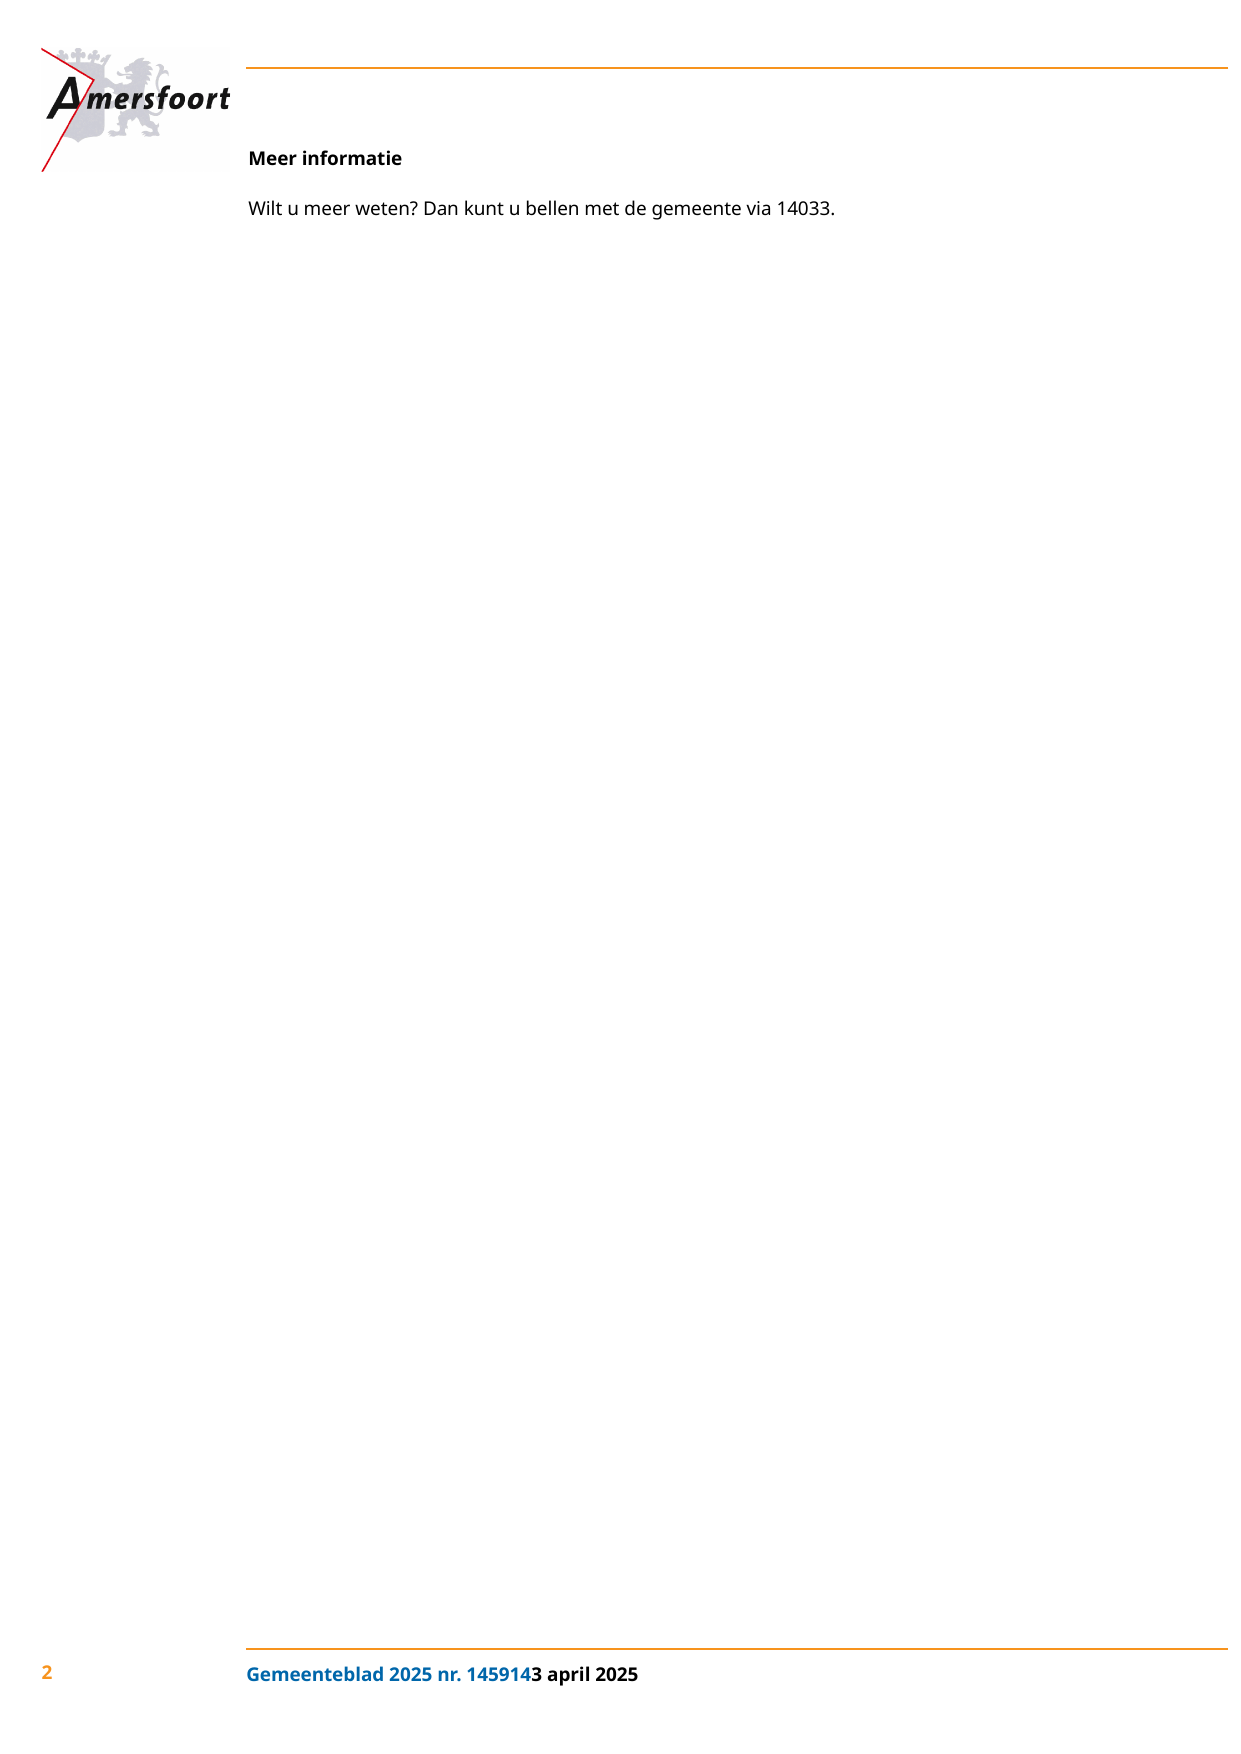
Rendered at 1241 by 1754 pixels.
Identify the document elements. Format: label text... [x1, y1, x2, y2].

text Meer informatie [248, 145, 1152, 171]
text Wilt u meer weten? Dan kunt u bellen met de gemeente via 14033. [248, 196, 1152, 221]
picture [41, 47, 231, 172]
